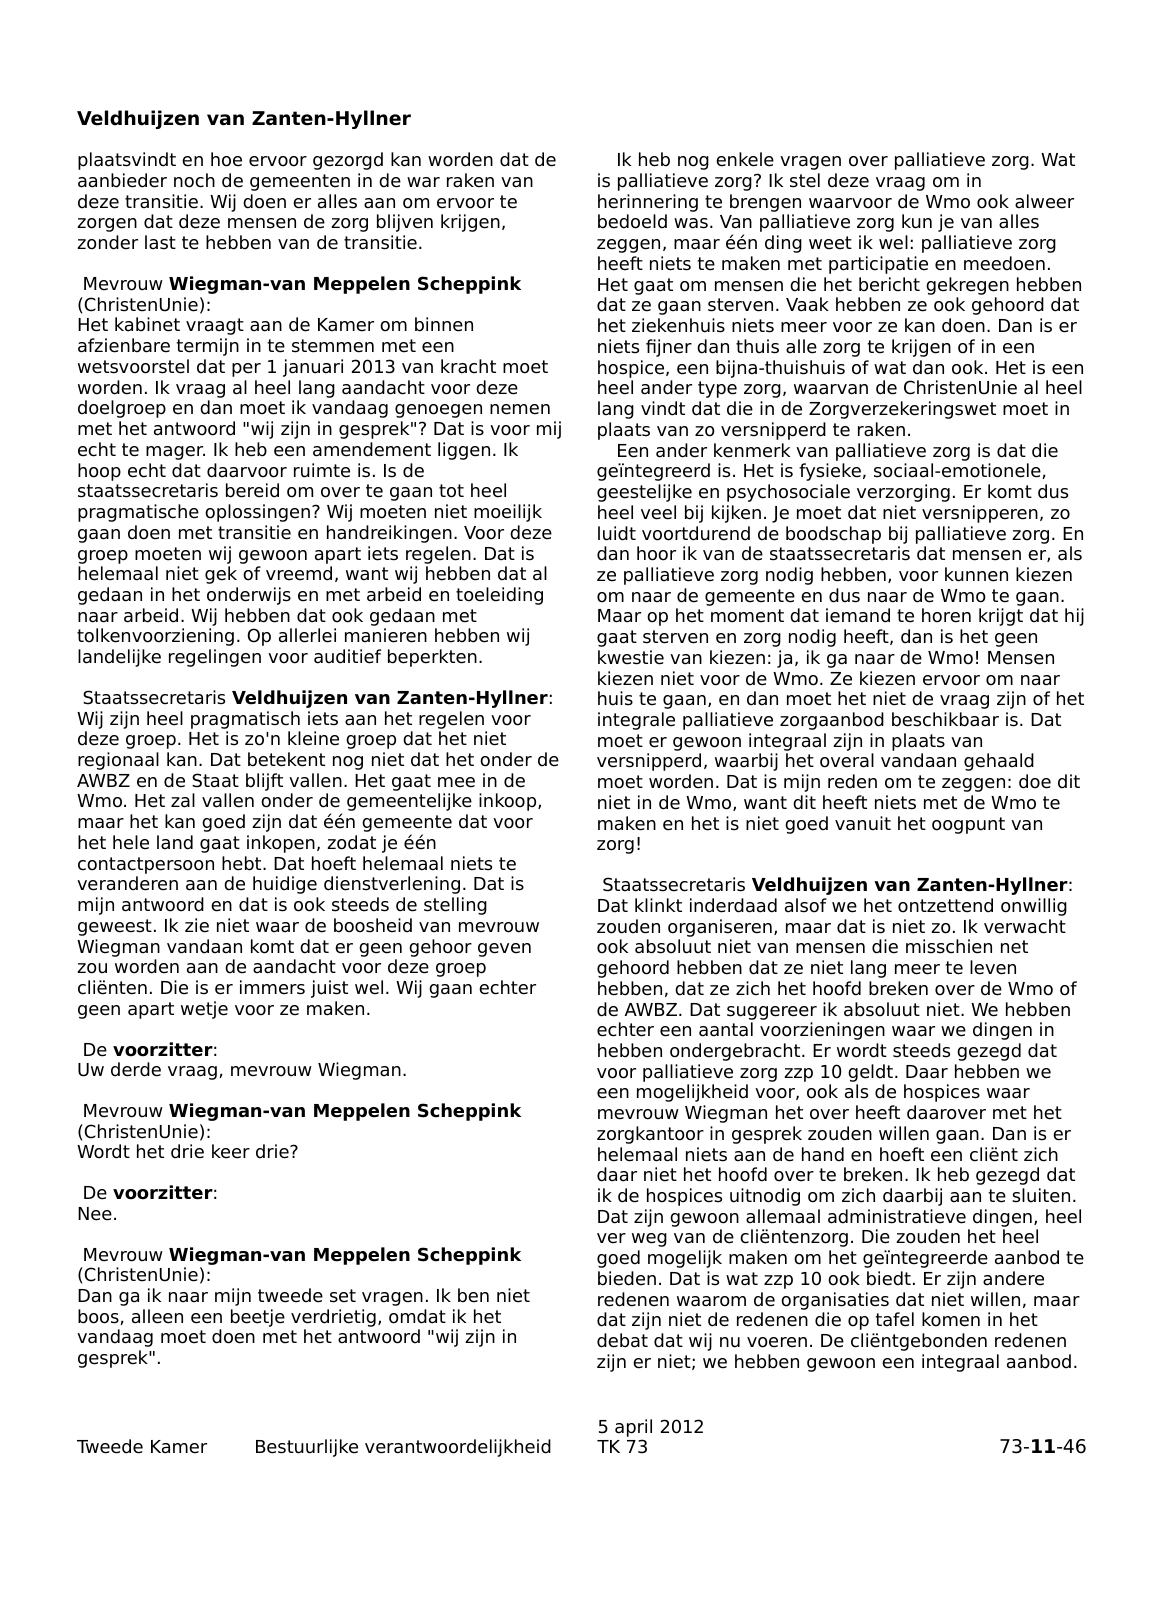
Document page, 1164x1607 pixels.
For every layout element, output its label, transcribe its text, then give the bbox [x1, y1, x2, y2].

text Wordt het drie keer drie? [77, 1142, 567, 1163]
text Staatssecretaris Veldhuijzen van Zanten-Hyllner: [77, 688, 567, 708]
text Uw derde vraag, mevrouw Wiegman. [77, 1060, 567, 1081]
text De voorzitter: [77, 1039, 567, 1060]
text De voorzitter: [77, 1183, 567, 1204]
text Mevrouw Wiegman-van Meppelen Scheppink (ChristenUnie): [77, 1244, 567, 1286]
text Wij zijn heel pragmatisch iets aan het regelen voor deze groep. Het is zo'n kleine groep dat het niet regionaal kan. Dat betekent nog niet dat het onder de AWBZ en de Staat blijft vallen. Het gaat mee in de Wmo. Het zal vallen onder de gemeentelijke inkoop, maar het kan goed zijn dat één gemeente dat voor het hele land gaat inkopen, zodat je één contactpersoon hebt. Dat hoeft helemaal niets te veranderen aan de huidige dienstverlening. Dat is mijn antwoord en dat is ook steeds de stelling geweest. Ik zie niet waar de boosheid van mevrouw Wiegman vandaan komt dat er geen gehoor geven zou worden aan de aandacht voor deze groep cliënten. Die is er immers juist wel. Wij gaan echter geen apart wetje voor ze maken. [77, 708, 567, 1019]
text Dan ga ik naar mijn tweede set vragen. Ik ben niet boos, alleen een beetje verdrietig, omdat ik het vandaag moet doen met het antwoord "wij zijn in gesprek". [77, 1286, 567, 1369]
text Mevrouw Wiegman-van Meppelen Scheppink (ChristenUnie): [77, 274, 567, 315]
text plaatsvindt en hoe ervoor gezorgd kan worden dat de aanbieder noch de gemeenten in de war raken van deze transitie. Wij doen er alles aan om ervoor te zorgen dat deze mensen de zorg blijven krijgen, zonder last te hebben van de transitie. [77, 150, 567, 254]
text Het kabinet vraagt aan de Kamer om binnen afzienbare termijn in te stemmen met een wetsvoorstel dat per 1 januari 2013 van kracht moet worden. Ik vraag al heel lang aandacht voor deze doelgroep en dan moet ik vandaag genoegen nemen met het antwoord "wij zijn in gesprek"? Dat is voor mij echt te mager. Ik heb een amendement liggen. Ik hoop echt dat daarvoor ruimte is. Is de staatssecretaris bereid om over te gaan tot heel pragmatische oplossingen? Wij moeten niet moeilijk gaan doen met transitie en handreikingen. Voor deze groep moeten wij gewoon apart iets regelen. Dat is helemaal niet gek of vreemd, want wij hebben dat al gedaan in het onderwijs en met arbeid en toeleiding naar arbeid. Wij hebben dat ook gedaan met tolkenvoorziening. Op allerlei manieren hebben wij landelijke regelingen voor auditief beperkten. [77, 315, 567, 668]
text Nee. [77, 1204, 567, 1224]
text Ik heb nog enkele vragen over palliatieve zorg. Wat is palliatieve zorg? Ik stel deze vraag om in herinnering te brengen waarvoor de Wmo ook alweer bedoeld was. Van palliatieve zorg kun je van alles zeggen, maar één ding weet ik wel: palliatieve zorg heeft niets te maken met participatie en meedoen. Het gaat om mensen die het bericht gekregen hebben dat ze gaan sterven. Vaak hebben ze ook gehoord dat het ziekenhuis niets meer voor ze kan doen. Dan is er niets fijner dan thuis alle zorg te krijgen of in een hospice, een bijna-thuishuis of wat dan ook. Het is een heel ander type zorg, waarvan de ChristenUnie al heel lang vindt dat die in de Zorgverzekeringswet moet in plaats van zo versnipperd te raken. [596, 150, 1087, 440]
text Dat klinkt inderdaad alsof we het ontzettend onwillig zouden organiseren, maar dat is niet zo. Ik verwacht ook absoluut niet van mensen die misschien net gehoord hebben dat ze niet lang meer te leven hebben, dat ze zich het hoofd breken over de Wmo of de AWBZ. Dat suggereer ik absoluut niet. We hebben echter een aantal voorzieningen waar we dingen in hebben ondergebracht. Er wordt steeds gezegd dat voor palliatieve zorg zzp 10 geldt. Daar hebben we een mogelijkheid voor, ook als de hospices waar mevrouw Wiegman het over heeft daarover met het zorgkantoor in gesprek zouden willen gaan. Dan is er helemaal niets aan de hand en hoeft een cliënt zich daar niet het hoofd over te breken. Ik heb gezegd dat ik de hospices uitnodig om zich daarbij aan te sluiten. Dat zijn gewoon allemaal administratieve dingen, heel ver weg van de cliëntenzorg. Die zouden het heel goed mogelijk maken om het geïntegreerde aanbod te bieden. Dat is wat zzp 10 ook biedt. Er zijn andere redenen waarom de organisaties dat niet willen, maar dat zijn niet de redenen die op tafel komen in het debat dat wij nu voeren. De cliëntgebonden redenen zijn er niet; we hebben gewoon een integraal aanbod. [596, 896, 1087, 1372]
text Mevrouw Wiegman-van Meppelen Scheppink (ChristenUnie): [77, 1101, 567, 1142]
text Een ander kenmerk van palliatieve zorg is dat die geïntegreerd is. Het is fysieke, sociaal-emotionele, geestelijke en psychosociale verzorging. Er komt dus heel veel bij kijken. Je moet dat niet versnipperen, zo luidt voortdurend de boodschap bij palliatieve zorg. En dan hoor ik van de staatssecretaris dat mensen er, als ze palliatieve zorg nodig hebben, voor kunnen kiezen om naar de gemeente en dus naar de Wmo te gaan. Maar op het moment dat iemand te horen krijgt dat hij gaat sterven en zorg nodig heeft, dan is het geen kwestie van kiezen: ja, ik ga naar de Wmo! Mensen kiezen niet voor de Wmo. Ze kiezen ervoor om naar huis te gaan, en dan moet het niet de vraag zijn of het integrale palliatieve zorgaanbod beschikbaar is. Dat moet er gewoon integraal zijn in plaats van versnipperd, waarbij het overal vandaan gehaald moet worden. Dat is mijn reden om te zeggen: doe dit niet in de Wmo, want dit heeft niets met de Wmo te maken en het is niet goed vanuit het oogpunt van zorg! [596, 440, 1087, 855]
text Staatssecretaris Veldhuijzen van Zanten-Hyllner: [596, 875, 1087, 896]
